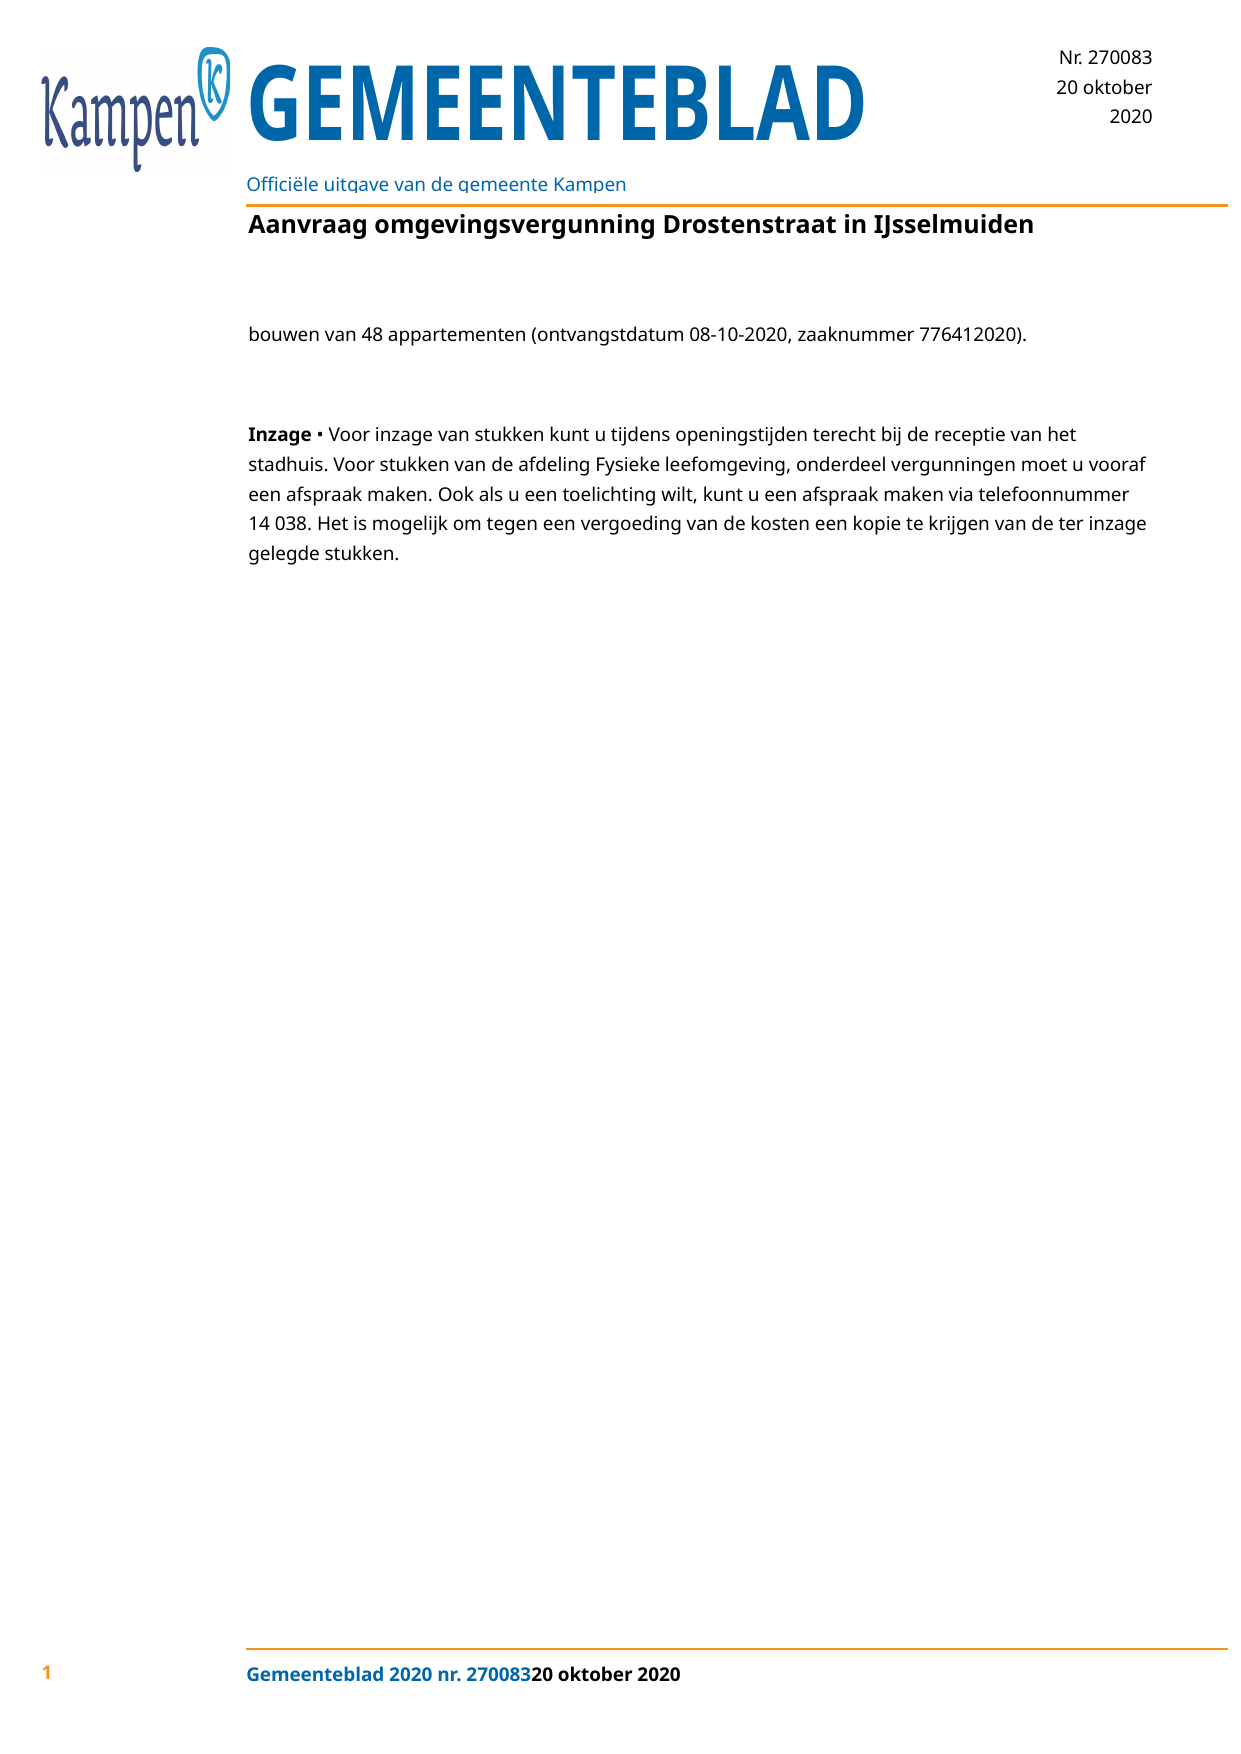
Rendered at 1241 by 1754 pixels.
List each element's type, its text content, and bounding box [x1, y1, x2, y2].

picture [41, 47, 231, 172]
text Aanvraag omgevingsvergunning Drostenstraat in IJsselmuiden [248, 207, 1152, 241]
text bouwen van 48 appartementen (ontvangstdatum 08-10-2020, zaaknummer 776412020). [248, 321, 1152, 346]
text Inzage • Voor inzage van stukken kunt u tijdens openingstijden terecht bij de receptie van het stadhuis. Voor stukken van de afdeling Fysieke leefomgeving, onderdeel vergunningen moet u vooraf een afspraak maken. Ook als u een toelichting wilt, kunt u een afspraak maken via telefoonnummer 14 038. Het is mogelijk om tegen een vergoeding van de kosten een kopie te krijgen van de ter inzage gelegde stukken. [248, 422, 1152, 566]
